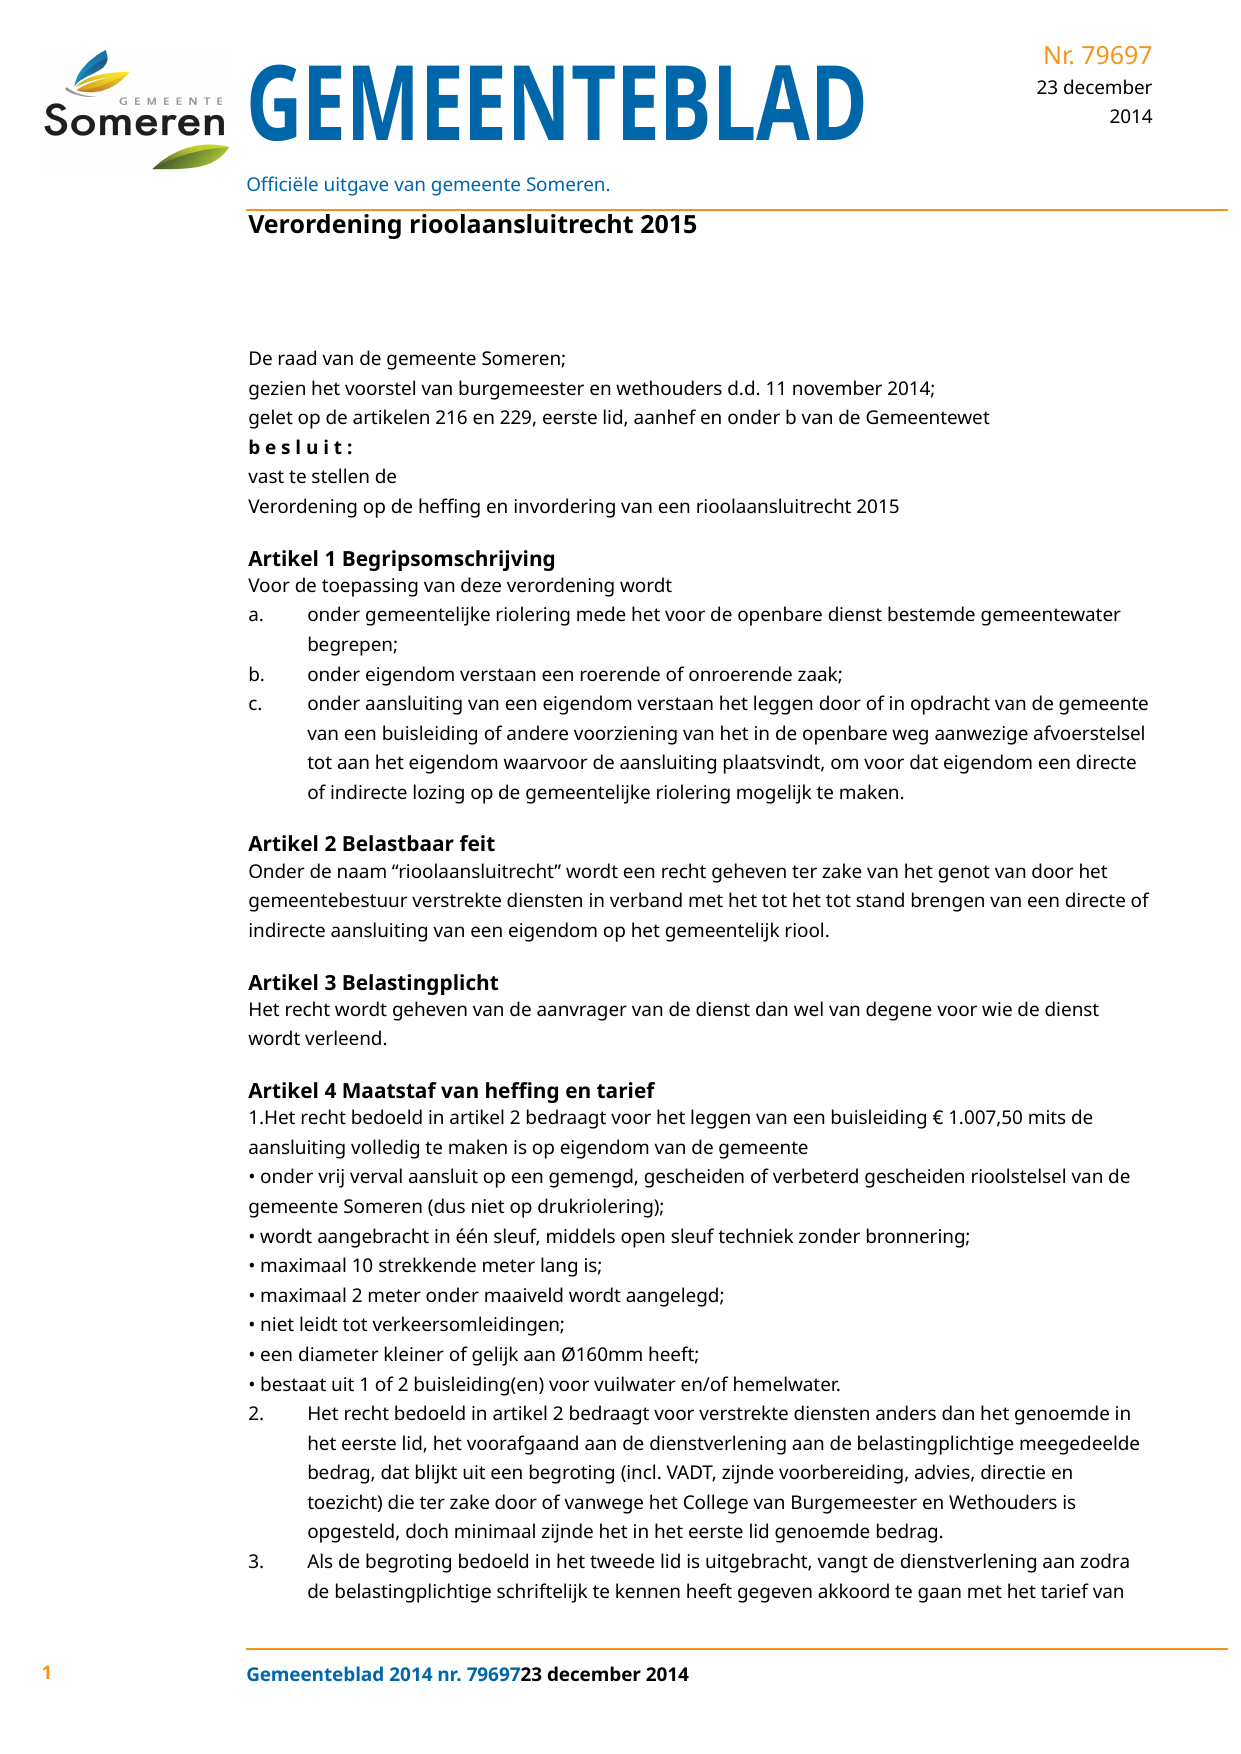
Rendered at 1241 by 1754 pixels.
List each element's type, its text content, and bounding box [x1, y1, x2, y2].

list onder aansluiting van een eigendom verstaan het leggen door of in opdracht van de gemeente van een buisleiding of andere voorziening van het in de openbare weg aanwezige afvoerstelsel tot aan het eigendom waarvoor de aansluiting plaatsvindt, om voor dat eigendom een directe of indirecte lozing op de gemeentelijke riolering mogelijk te maken. [248, 690, 1152, 805]
picture [41, 47, 231, 172]
text Artikel 3 Belastingplicht [248, 968, 1152, 996]
text Verordening op de heffing en invordering van een rioolaansluitrecht 2015 [248, 493, 1152, 519]
text • niet leidt tot verkeersomleidingen; [248, 1312, 1152, 1337]
text Artikel 4 Maatstaf van heffing en tarief [248, 1076, 1152, 1104]
list onder gemeentelijke riolering mede het voor de openbare dienst bestemde gemeentewater begrepen; [248, 602, 1152, 657]
text • maximaal 10 strekkende meter lang is; [248, 1252, 1152, 1278]
text De raad van de gemeente Someren; [248, 345, 1152, 371]
text Artikel 2 Belastbaar feit [248, 829, 1152, 858]
list Als de begroting bedoeld in het tweede lid is uitgebracht, vangt de dienstverlening aan zodra de belastingplichtige schriftelijk te kennen heeft gegeven akkoord te gaan met het tarief van [248, 1548, 1152, 1603]
text • onder vrij verval aansluit op een gemengd, gescheiden of verbeterd gescheiden rioolstelsel van de gemeente Someren (dus niet op drukriolering); [248, 1164, 1152, 1219]
text b e s l u i t : [248, 434, 1152, 460]
text Verordening rioolaansluitrecht 2015 [248, 211, 1152, 241]
text 1.Het recht bedoeld in artikel 2 bedraagt voor het leggen van een buisleiding € 1.007,50 mits de aansluiting volledig te maken is op eigendom van de gemeente [248, 1104, 1152, 1160]
text Onder de naam “rioolaansluitrecht” wordt een recht geheven ter zake van het genot van door het gemeentebestuur verstrekte diensten in verband met het tot het tot stand brengen van een directe of indirecte aansluiting van een eigendom op het gemeentelijk riool. [248, 858, 1152, 943]
text gelet op de artikelen 216 en 229, eerste lid, aanhef en onder b van de Gemeentewet [248, 404, 1152, 430]
text Voor de toepassing van deze verordening wordt [248, 572, 1152, 598]
text vast te stellen de [248, 464, 1152, 489]
text • wordt aangebracht in één sleuf, middels open sleuf techniek zonder bronnering; [248, 1223, 1152, 1248]
text • maximaal 2 meter onder maaiveld wordt aangelegd; [248, 1282, 1152, 1308]
list Het recht bedoeld in artikel 2 bedraagt voor verstrekte diensten anders dan het genoemde in het eerste lid, het voorafgaand aan de dienstverlening aan de belastingplichtige meegedeelde bedrag, dat blijkt uit een begroting (incl. VADT, zijnde voorbereiding, advies, directie en toezicht) die ter zake door of vanwege het College van Burgemeester en Wethouders is opgesteld, doch minimaal zijnde het in het eerste lid genoemde bedrag. [248, 1400, 1152, 1544]
list onder eigendom verstaan een roerende of onroerende zaak; [248, 661, 1152, 687]
text • bestaat uit 1 of 2 buisleiding(en) voor vuilwater en/of hemelwater. [248, 1371, 1152, 1396]
text Het recht wordt geheven van de aanvrager van de dienst dan wel van degene voor wie de dienst wordt verleend. [248, 996, 1152, 1051]
text gezien het voorstel van burgemeester en wethouders d.d. 11 november 2014; [248, 375, 1152, 401]
text Artikel 1 Begripsomschrijving [248, 544, 1152, 572]
text • een diameter kleiner of gelijk aan Ø160mm heeft; [248, 1341, 1152, 1367]
